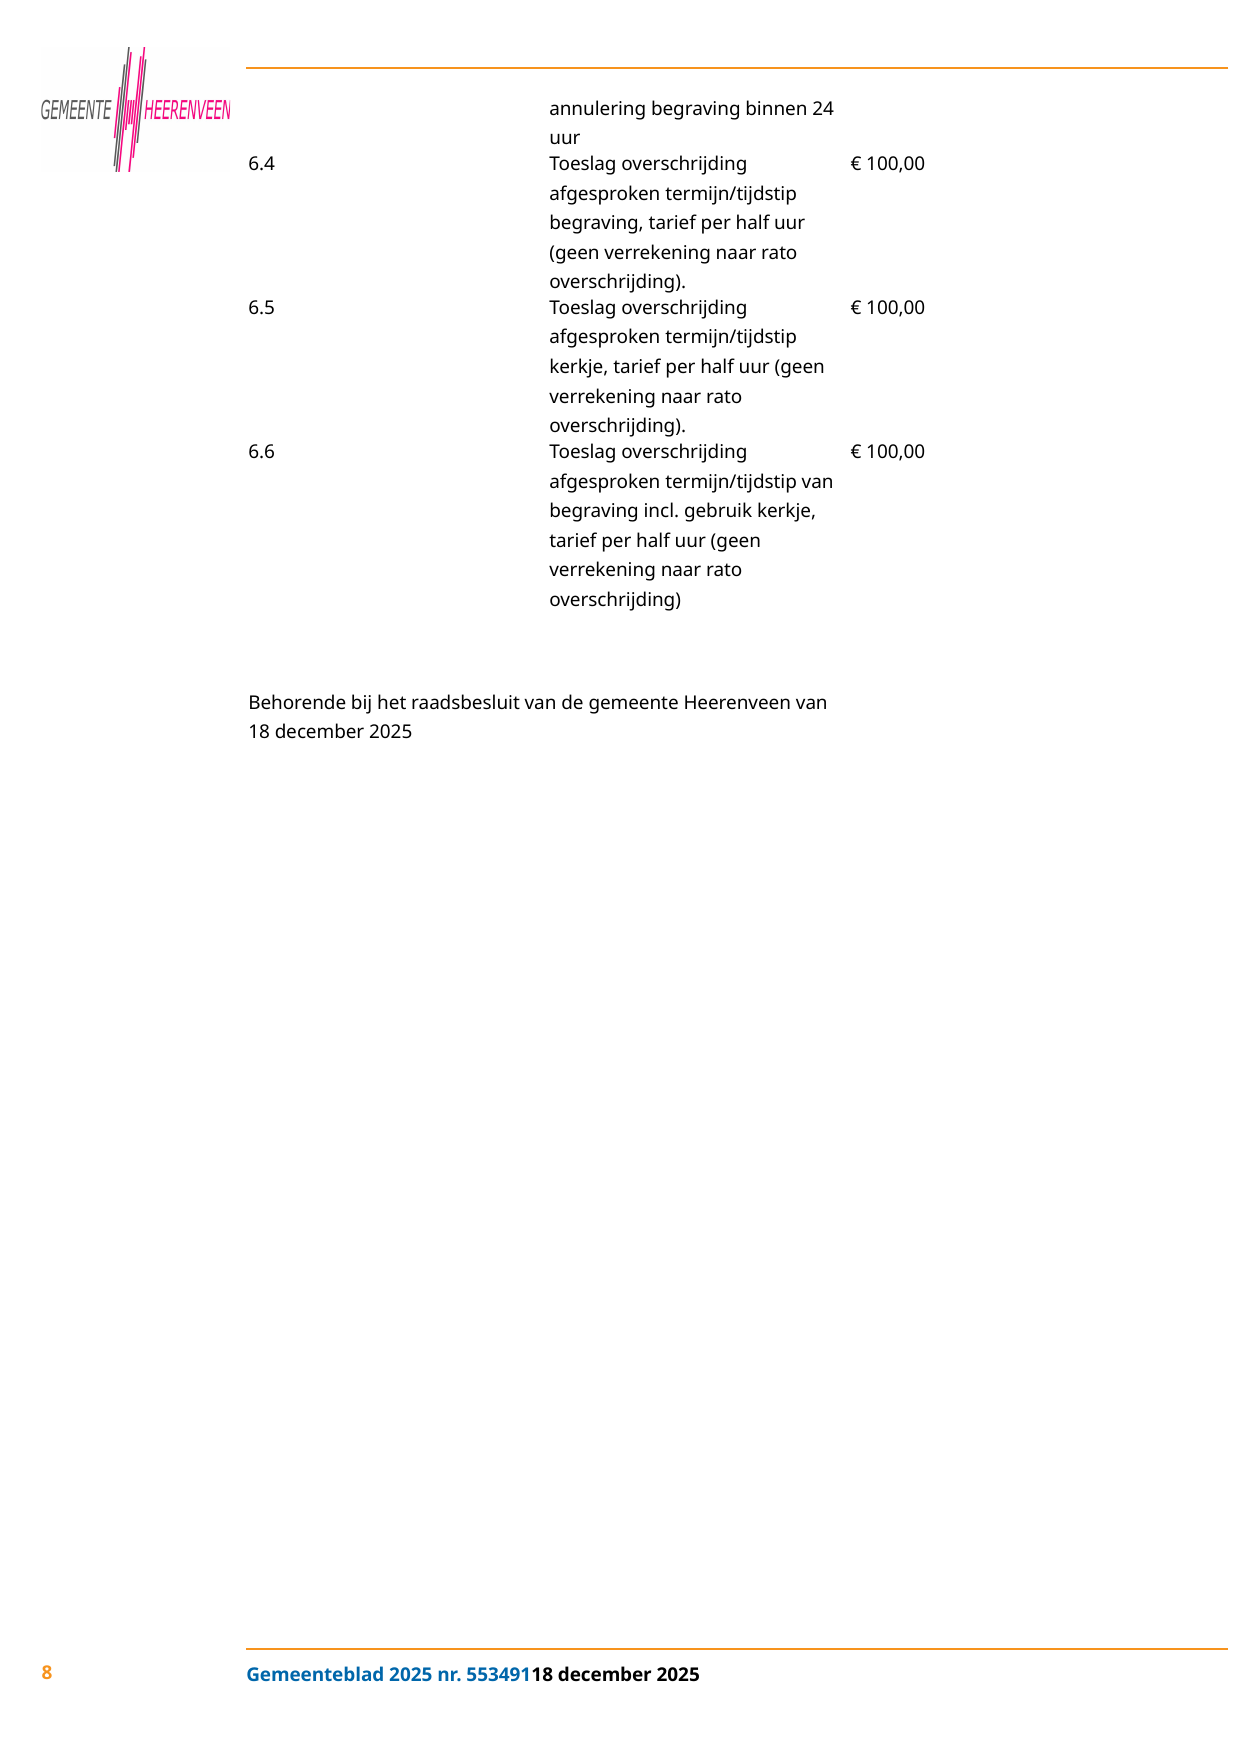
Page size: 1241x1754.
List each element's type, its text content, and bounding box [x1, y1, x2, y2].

table_cell [549, 663, 850, 689]
table_cell 6.5 [248, 294, 549, 438]
table_cell [248, 612, 549, 638]
table_cell [850, 663, 1152, 689]
table_cell [549, 638, 850, 663]
picture [41, 47, 231, 172]
table_cell [248, 95, 549, 150]
table_cell [850, 612, 1152, 638]
table_cell € 100,00 [850, 150, 1152, 294]
table_cell Toeslag overschrijding afgesproken termijn/tijdstip van begraving incl. gebruik kerkje, tarief per half uur (geen verrekening naar rato overschrijding) [549, 438, 850, 612]
table_cell [850, 638, 1152, 663]
table_cell € 100,00 [850, 294, 1152, 438]
table_cell [850, 95, 1152, 150]
table_cell Behorende bij het raadsbesluit van de gemeente Heerenveen van 18 december 2025 [248, 689, 850, 744]
table_cell 6.4 [248, 150, 549, 294]
table_cell [850, 689, 1152, 744]
table_cell annulering begraving binnen 24 uur [549, 95, 850, 150]
table_cell Toeslag overschrijding afgesproken termijn/tijdstip begraving, tarief per half uur (geen verrekening naar rato overschrijding). [549, 150, 850, 294]
table_cell [549, 612, 850, 638]
table_cell 6.6 [248, 438, 549, 612]
table_cell € 100,00 [850, 438, 1152, 612]
table_cell [248, 663, 549, 689]
table_cell Toeslag overschrijding afgesproken termijn/tijdstip kerkje, tarief per half uur (geen verrekening naar rato overschrijding). [549, 294, 850, 438]
table_cell [248, 638, 549, 663]
